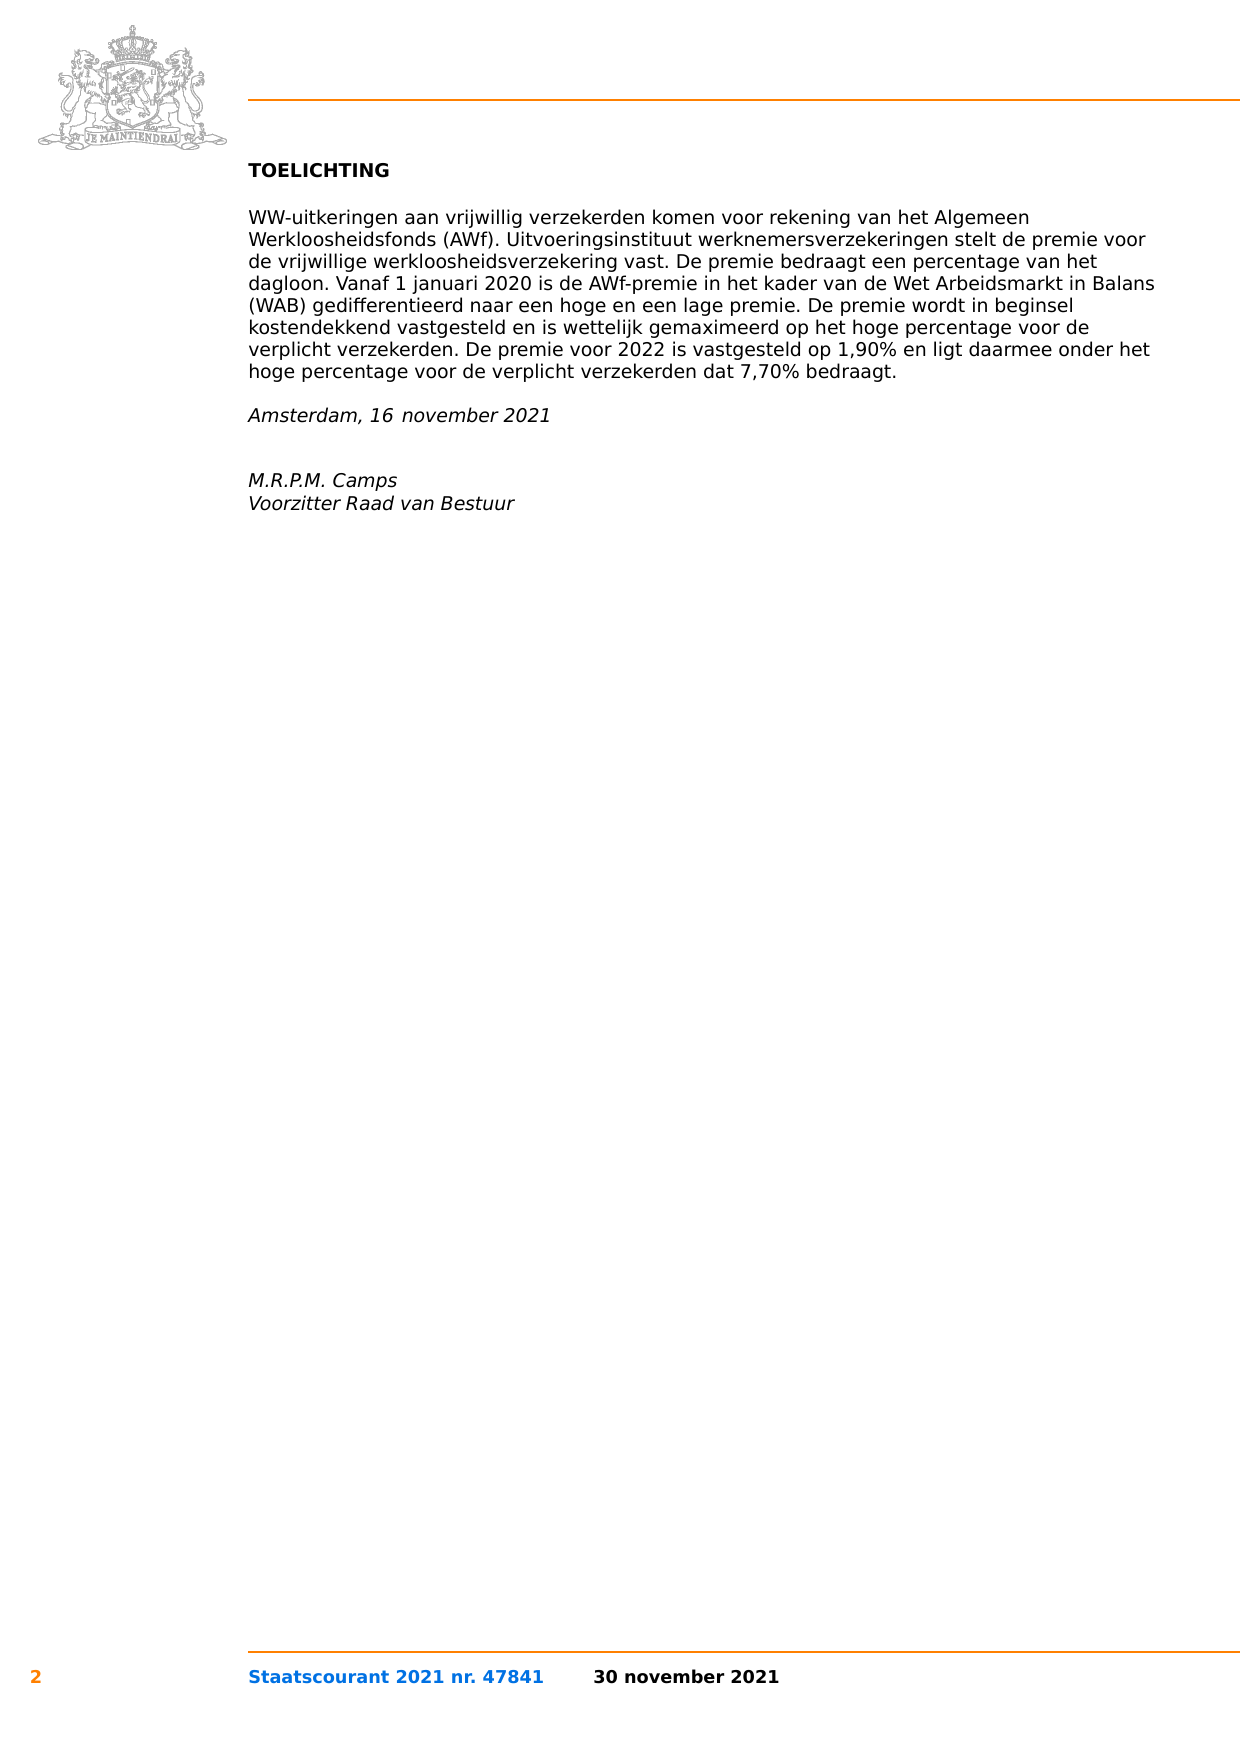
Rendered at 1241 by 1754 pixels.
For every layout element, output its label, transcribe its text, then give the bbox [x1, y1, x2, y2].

text M.R.P.M. Camps Voorzitter Raad van Bestuur [248, 448, 1163, 514]
text Amsterdam, 16 november 2021 [248, 404, 1163, 427]
picture [38, 25, 227, 150]
text WW-uitkeringen aan vrijwillig verzekerden komen voor rekening van het Algemeen Werkloosheidsfonds (AWf). Uitvoeringsinstituut werknemersverzekeringen stelt de premie voor de vrijwillige werkloosheidsverzekering vast. De premie bedraagt een percentage van het dagloon. Vanaf 1 januari 2020 is de AWf-premie in het kader van de Wet Arbeidsmarkt in Balans (WAB) gedifferentieerd naar een hoge en een lage premie. De premie wordt in beginsel kostendekkend vastgesteld en is wettelijk gemaximeerd op het hoge percentage voor de verplicht verzekerden. De premie voor 2022 is vastgesteld op 1,90% en ligt daarmee onder het hoge percentage voor de verplicht verzekerden dat 7,70% bedraagt. [248, 207, 1163, 383]
subtitle TOELICHTING [248, 160, 1163, 182]
